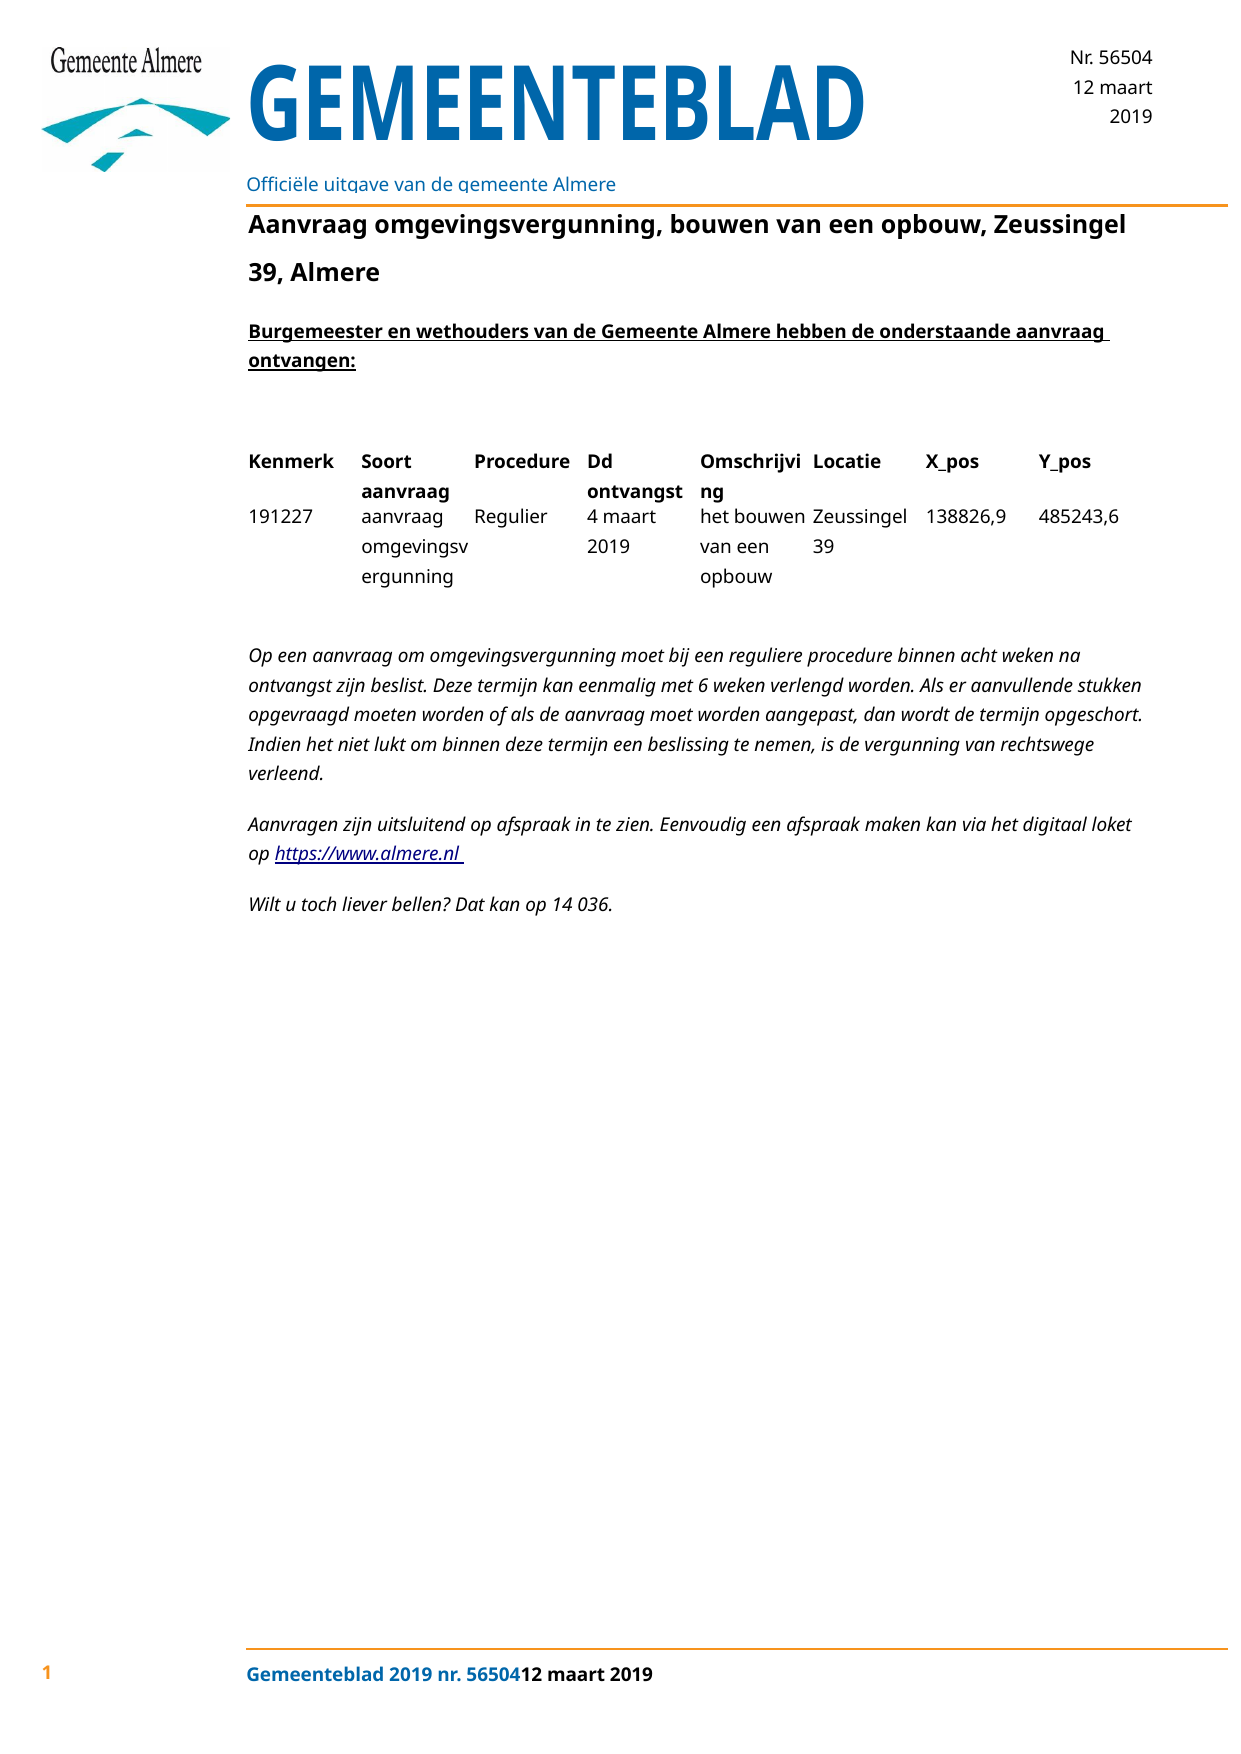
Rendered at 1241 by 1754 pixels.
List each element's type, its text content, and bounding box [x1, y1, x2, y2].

table_cell aanvraag omgevingsvergunning [361, 504, 474, 589]
table_cell het bouwen van een opbouw [700, 504, 813, 589]
table_cell 138826,9 [926, 504, 1038, 589]
picture [41, 47, 231, 172]
table_header Locatie [813, 449, 926, 504]
text Wilt u toch liever bellen? Dat kan op 14 036. [248, 891, 1152, 917]
table_header Kenmerk [248, 449, 361, 504]
table_cell Regulier [474, 504, 587, 589]
table_cell 485243,6 [1039, 504, 1152, 589]
table_cell Zeussingel 39 [813, 504, 926, 589]
table_header Y_pos [1039, 449, 1152, 504]
text Op een aanvraag om omgevingsvergunning moet bij een reguliere procedure binnen acht weken na ontvangst zijn beslist. Deze termijn kan eenmalig met 6 weken verlengd worden. Als er aanvullende stukken opgevraagd moeten worden of als de aanvraag moet worden aangepast, dan wordt de termijn opgeschort. Indien het niet lukt om binnen deze termijn een beslissing te nemen, is de vergunning van rechtswege verleend. [248, 642, 1152, 786]
text Aanvraag omgevingsvergunning, bouwen van een opbouw, Zeussingel 39, Almere [248, 207, 1152, 288]
table_header Omschrijving [700, 449, 813, 504]
table_header Procedure [474, 449, 587, 504]
text Aanvragen zijn uitsluitend op afspraak in te zien. Eenvoudig een afspraak maken kan via het digitaal loket op https://www.almere.nl [248, 811, 1152, 866]
table_header X_pos [926, 449, 1038, 504]
text Burgemeester en wethouders van de Gemeente Almere hebben de onderstaande aanvraag ontvangen: [248, 318, 1152, 373]
table_cell 191227 [248, 504, 361, 589]
table_cell 4 maart 2019 [587, 504, 700, 589]
table_header Soort aanvraag [361, 449, 474, 504]
table_header Dd ontvangst [587, 449, 700, 504]
